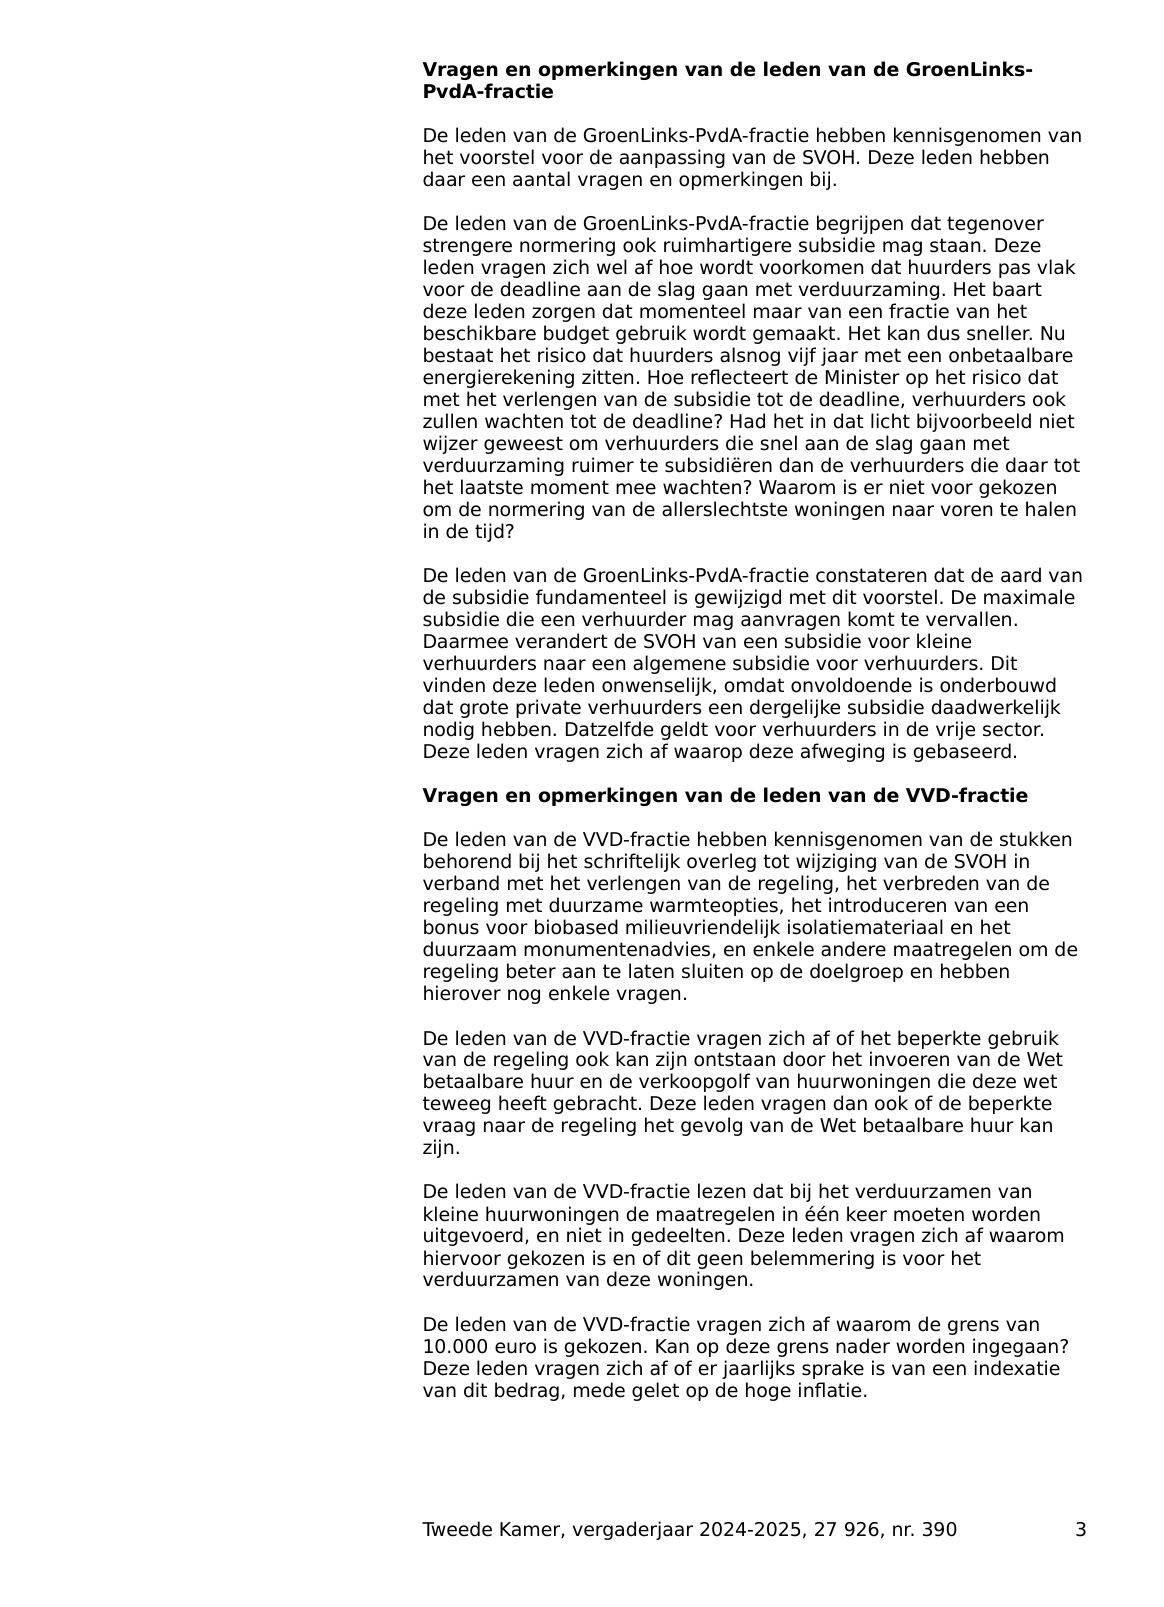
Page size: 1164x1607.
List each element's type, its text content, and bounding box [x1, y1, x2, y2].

text De leden van de GroenLinks-PvdA-fractie begrijpen dat tegenover strengere normering ook ruimhartigere subsidie mag staan. Deze leden vragen zich wel af hoe wordt voorkomen dat huurders pas vlak voor de deadline aan de slag gaan met verduurzaming. Het baart deze leden zorgen dat momenteel maar van een fractie van het beschikbare budget gebruik wordt gemaakt. Het kan dus sneller. Nu bestaat het risico dat huurders alsnog vijf jaar met een onbetaalbare energierekening zitten. Hoe reflecteert de Minister op het risico dat met het verlengen van de subsidie tot de deadline, verhuurders ook zullen wachten tot de deadline? Had het in dat licht bijvoorbeeld niet wijzer geweest om verhuurders die snel aan de slag gaan met verduurzaming ruimer te subsidiëren dan de verhuurders die daar tot het laatste moment mee wachten? Waarom is er niet voor gekozen om de normering van de allerslechtste woningen naar voren te halen in de tijd? [422, 213, 1087, 543]
text De leden van de GroenLinks-PvdA-fractie hebben kennisgenomen van het voorstel voor de aanpassing van de SVOH. Deze leden hebben daar een aantal vragen en opmerkingen bij. [422, 125, 1087, 191]
text De leden van de GroenLinks-PvdA-fractie constateren dat de aard van de subsidie fundamenteel is gewijzigd met dit voorstel. De maximale subsidie die een verhuurder mag aanvragen komt te vervallen. Daarmee verandert de SVOH van een subsidie voor kleine verhuurders naar een algemene subsidie voor verhuurders. Dit vinden deze leden onwenselijk, omdat onvoldoende is onderbouwd dat grote private verhuurders een dergelijke subsidie daadwerkelijk nodig hebben. Datzelfde geldt voor verhuurders in de vrije sector. Deze leden vragen zich af waarop deze afweging is gebaseerd. [422, 565, 1087, 763]
text De leden van de VVD-fractie lezen dat bij het verduurzamen van kleine huurwoningen de maatregelen in één keer moeten worden uitgevoerd, en niet in gedeelten. Deze leden vragen zich af waarom hiervoor gekozen is en of dit geen belemmering is voor het verduurzamen van deze woningen. [422, 1181, 1087, 1291]
subtitle Vragen en opmerkingen van de leden van de GroenLinks-PvdA-fractie [422, 59, 1087, 103]
subtitle Vragen en opmerkingen van de leden van de VVD-fractie [422, 785, 1087, 807]
text De leden van de VVD-fractie hebben kennisgenomen van de stukken behorend bij het schriftelijk overleg tot wijziging van de SVOH in verband met het verlengen van de regeling, het verbreden van de regeling met duurzame warmteopties, het introduceren van een bonus voor biobased milieuvriendelijk isolatiemateriaal en het duurzaam monumentenadvies, en enkele andere maatregelen om de regeling beter aan te laten sluiten op de doelgroep en hebben hierover nog enkele vragen. [422, 829, 1087, 1005]
text De leden van de VVD-fractie vragen zich af of het beperkte gebruik van de regeling ook kan zijn ontstaan door het invoeren van de Wet betaalbare huur en de verkoopgolf van huurwoningen die deze wet teweeg heeft gebracht. Deze leden vragen dan ook of de beperkte vraag naar de regeling het gevolg van de Wet betaalbare huur kan zijn. [422, 1027, 1087, 1159]
text De leden van de VVD-fractie vragen zich af waarom de grens van 10.000 euro is gekozen. Kan op deze grens nader worden ingegaan? Deze leden vragen zich af of er jaarlijks sprake is van een indexatie van dit bedrag, mede gelet op de hoge inflatie. [422, 1313, 1087, 1401]
